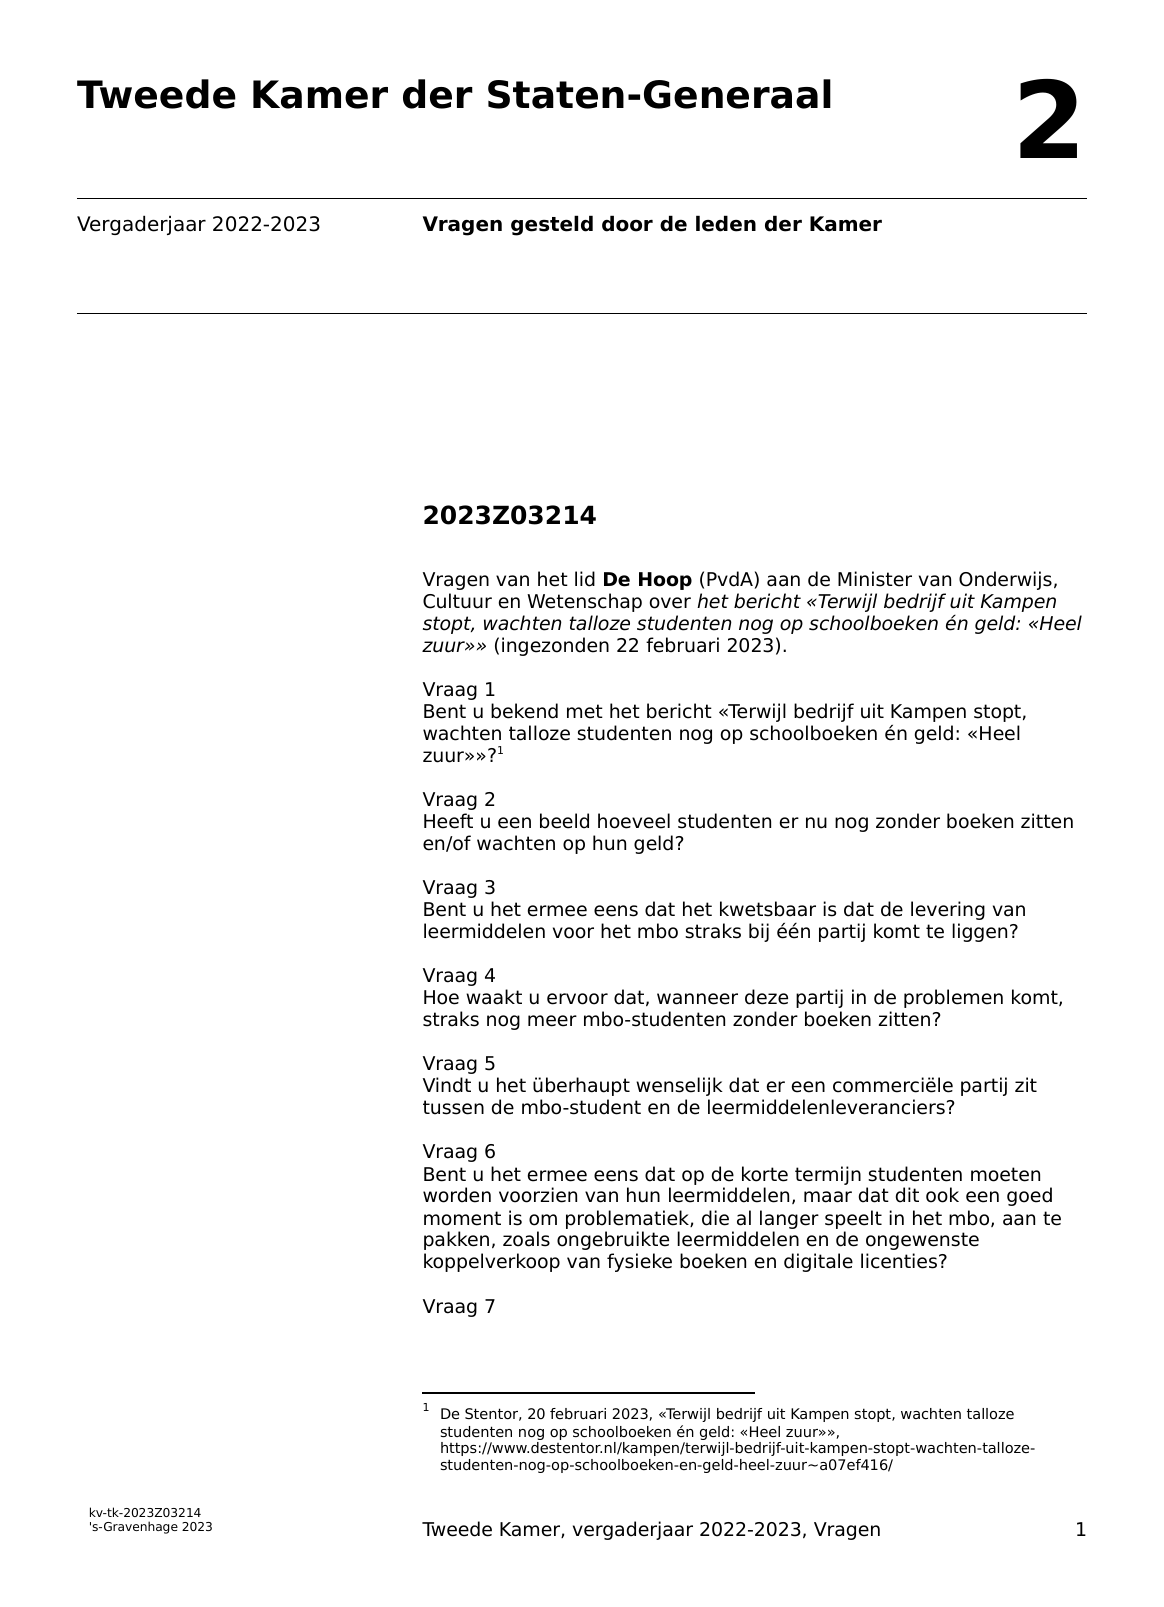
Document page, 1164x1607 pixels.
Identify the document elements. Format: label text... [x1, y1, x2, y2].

text Vraag 6 [422, 1141, 1087, 1163]
text Bent u het ermee eens dat het kwetsbaar is dat de levering van leermiddelen voor het mbo straks bij één partij komt te liggen? [422, 899, 1087, 943]
text Vraag 1 [422, 679, 1087, 701]
text 2023Z03214 [422, 501, 1087, 531]
text Vraag 7 [422, 1296, 1087, 1317]
text kv-tk-2023Z03214 [88, 1506, 323, 1520]
table_cell Vragen gesteld door de leden der Kamer [422, 199, 1087, 313]
text Vraag 5 [422, 1053, 1087, 1075]
text Vraag 2 [422, 789, 1087, 811]
text De Stentor, 20 februari 2023, «Terwijl bedrijf uit Kampen stopt, wachten talloze studenten nog op schoolboeken én geld: «Heel zuur»», https://www.destentor.nl/kampen/terwijl-bedrijf-uit-kampen-stopt-wachten-talloze-studenten-nog-op-schoolboeken-en-geld-heel-zuur~a07ef416/ [422, 1402, 1087, 1474]
table_header 2 [886, 59, 1087, 198]
text Vraag 4 [422, 965, 1087, 987]
text Vragen van het lid De Hoop (PvdA) aan de Minister van Onderwijs, Cultuur en Wetenschap over het bericht «Terwijl bedrijf uit Kampen stopt, wachten talloze studenten nog op schoolboeken én geld: «Heel zuur»» (ingezonden 22 februari 2023). [422, 569, 1087, 657]
table_header Tweede Kamer der Staten-Generaal [77, 59, 886, 198]
text Vraag 3 [422, 877, 1087, 899]
text Heeft u een beeld hoeveel studenten er nu nog zonder boeken zitten en/of wachten op hun geld? [422, 811, 1087, 855]
text Hoe waakt u ervoor dat, wanneer deze partij in de problemen komt, straks nog meer mbo-studenten zonder boeken zitten? [422, 987, 1087, 1031]
text Bent u bekend met het bericht «Terwijl bedrijf uit Kampen stopt, wachten talloze studenten nog op schoolboeken én geld: «Heel zuur»»? [422, 701, 1087, 767]
table_cell Vergaderjaar 2022-2023 [77, 199, 422, 313]
text 's-Gravenhage 2023 [88, 1520, 323, 1534]
text Vindt u het überhaupt wenselijk dat er een commerciële partij zit tussen de mbo-student en de leermiddelenleveranciers? [422, 1075, 1087, 1119]
text Bent u het ermee eens dat op de korte termijn studenten moeten worden voorzien van hun leermiddelen, maar dat dit ook een goed moment is om problematiek, die al langer speelt in het mbo, aan te pakken, zoals ongebruikte leermiddelen en de ongewenste koppelverkoop van fysieke boeken en digitale licenties? [422, 1163, 1087, 1273]
